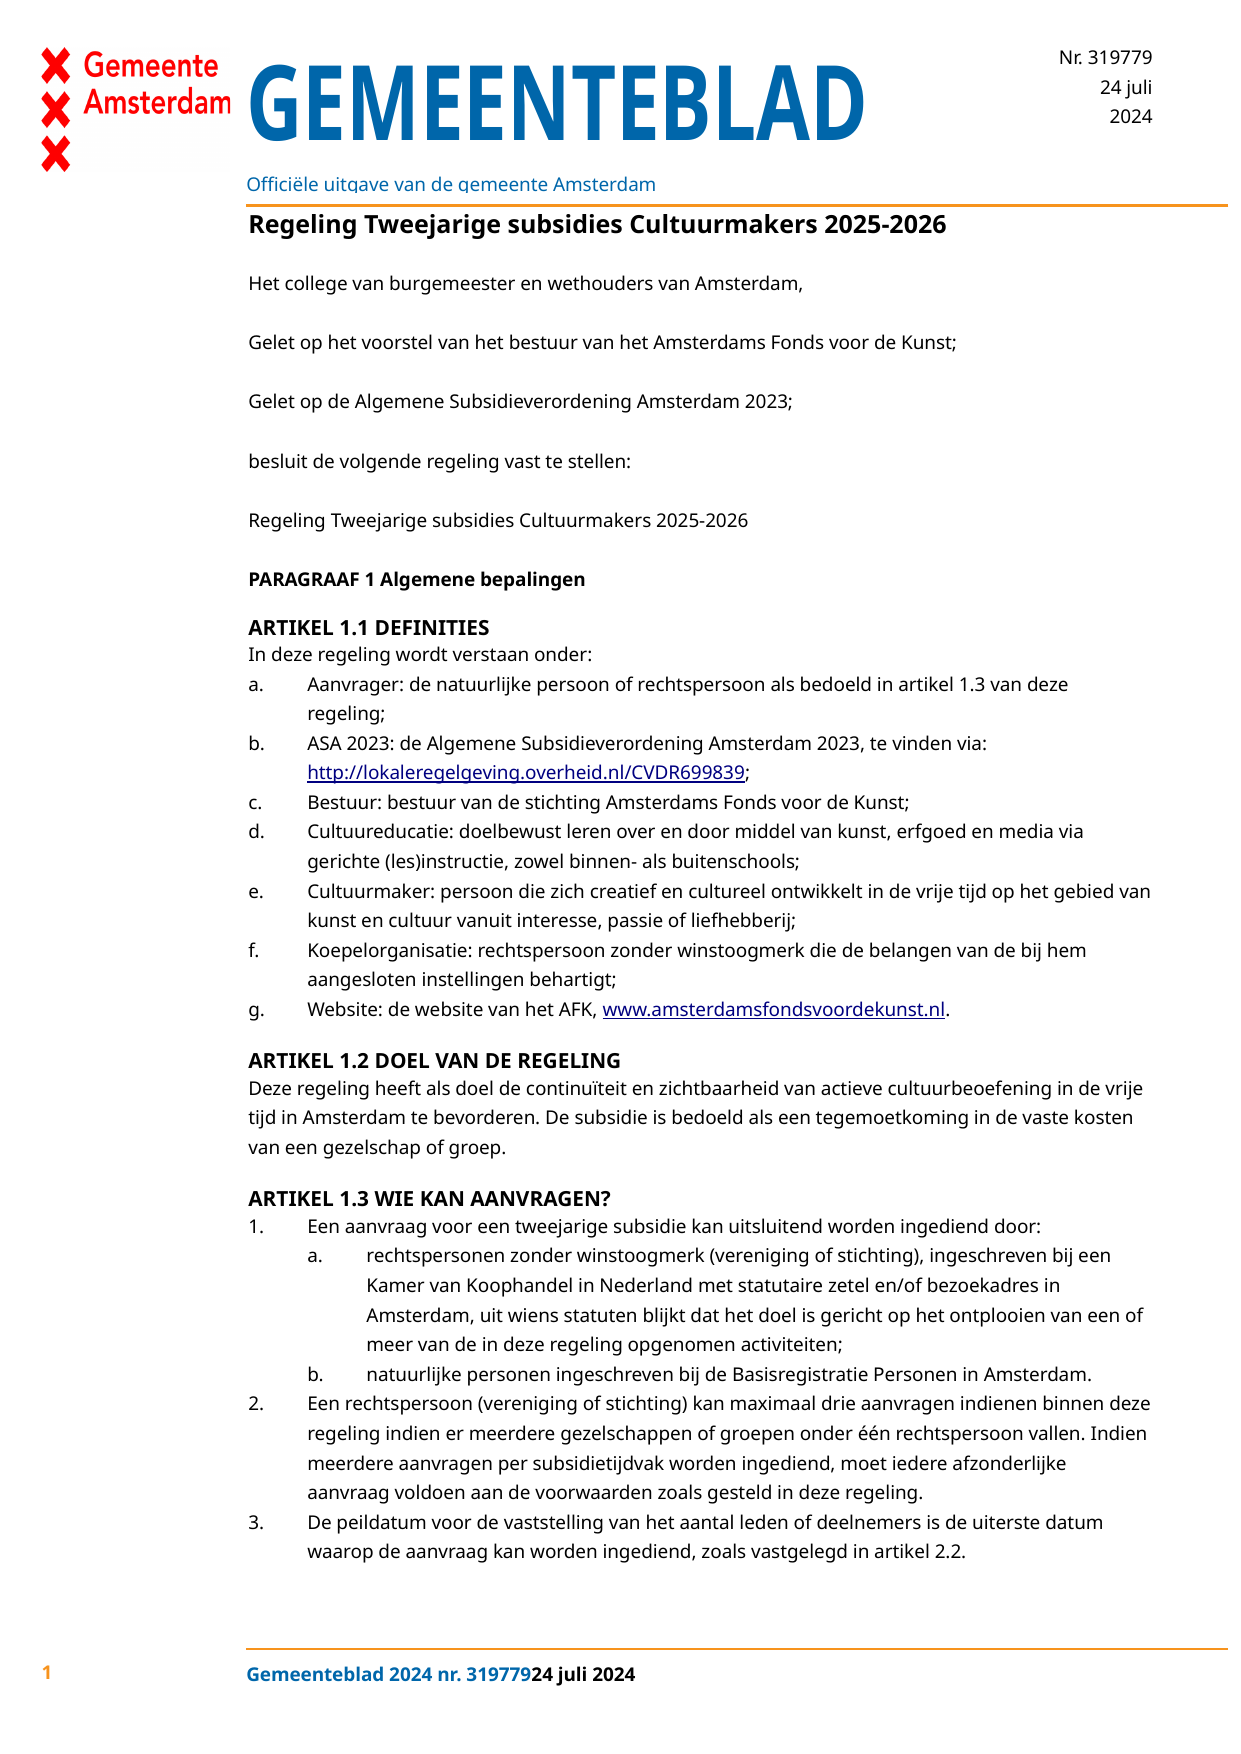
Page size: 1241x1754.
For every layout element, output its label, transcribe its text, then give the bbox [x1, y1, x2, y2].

list De peildatum voor de vaststelling van het aantal leden of deelnemers is de uiterste datum waarop de aanvraag kan worden ingediend, zoals vastgelegd in artikel 2.2. [248, 1509, 1152, 1564]
list Een rechtspersoon (vereniging of stichting) kan maximaal drie aanvragen indienen binnen deze regeling indien er meerdere gezelschappen of groepen onder één rechtspersoon vallen. Indien meerdere aanvragen per subsidietijdvak worden ingediend, moet iedere afzonderlijke aanvraag voldoen aan de voorwaarden zoals gesteld in deze regeling. [248, 1391, 1152, 1505]
text Gelet op het voorstel van het bestuur van het Amsterdams Fonds voor de Kunst; [248, 329, 1152, 355]
list Cultuurmaker: persoon die zich creatief en cultureel ontwikkelt in de vrije tijd op het gebied van kunst en cultuur vanuit interesse, passie of liefhebberij; [248, 878, 1152, 933]
text besluit de volgende regeling vast te stellen: [248, 448, 1152, 473]
text ARTIKEL 1.1 DEFINITIES [248, 613, 1152, 641]
list Koepelorganisatie: rechtspersoon zonder winstoogmerk die de belangen van de bij hem aangesloten instellingen behartigt; [248, 937, 1152, 992]
list Website: de website van het AFK, www.amsterdamsfondsvoordekunst.nl. [248, 996, 1152, 1022]
text Regeling Tweejarige subsidies Cultuurmakers 2025-2026 [248, 207, 1152, 241]
list Cultuureducatie: doelbewust leren over en door middel van kunst, erfgoed en media via gerichte (les)instructie, zowel binnen- als buitenschools; [248, 819, 1152, 874]
text In deze regeling wordt verstaan onder: [248, 641, 1152, 667]
text Deze regeling heeft als doel de continuïteit en zichtbaarheid van actieve cultuurbeoefening in de vrije tijd in Amsterdam te bevorderen. De subsidie is bedoeld als een tegemoetkoming in de vaste kosten van een gezelschap of groep. [248, 1075, 1152, 1160]
text Regeling Tweejarige subsidies Cultuurmakers 2025-2026 [248, 507, 1152, 533]
list rechtspersonen zonder winstoogmerk (vereniging of stichting), ingeschreven bij een Kamer van Koophandel in Nederland met statutaire zetel en/of bezoekadres in Amsterdam, uit wiens statuten blijkt dat het doel is gericht op het ontplooien van een of meer van de in deze regeling opgenomen activiteiten; [307, 1243, 1152, 1357]
text ARTIKEL 1.3 WIE KAN AANVRAGEN? [248, 1184, 1152, 1213]
list ASA 2023: de Algemene Subsidieverordening Amsterdam 2023, te vinden via: http://lokaleregelgeving.overheid.nl/CVDR699839; [248, 730, 1152, 785]
text Het college van burgemeester en wethouders van Amsterdam, [248, 270, 1152, 296]
list Aanvrager: de natuurlijke persoon of rechtspersoon als bedoeld in artikel 1.3 van deze regeling; [248, 671, 1152, 726]
picture [41, 47, 231, 172]
text Gelet op de Algemene Subsidieverordening Amsterdam 2023; [248, 389, 1152, 414]
list Bestuur: bestuur van de stichting Amsterdams Fonds voor de Kunst; [248, 789, 1152, 815]
text ARTIKEL 1.2 DOEL VAN DE REGELING [248, 1047, 1152, 1075]
text PARAGRAAF 1 Algemene bepalingen [248, 566, 1152, 592]
list natuurlijke personen ingeschreven bij de Basisregistratie Personen in Amsterdam. [307, 1361, 1152, 1387]
list Een aanvraag voor een tweejarige subsidie kan uitsluitend worden ingediend door: [248, 1213, 1152, 1239]
